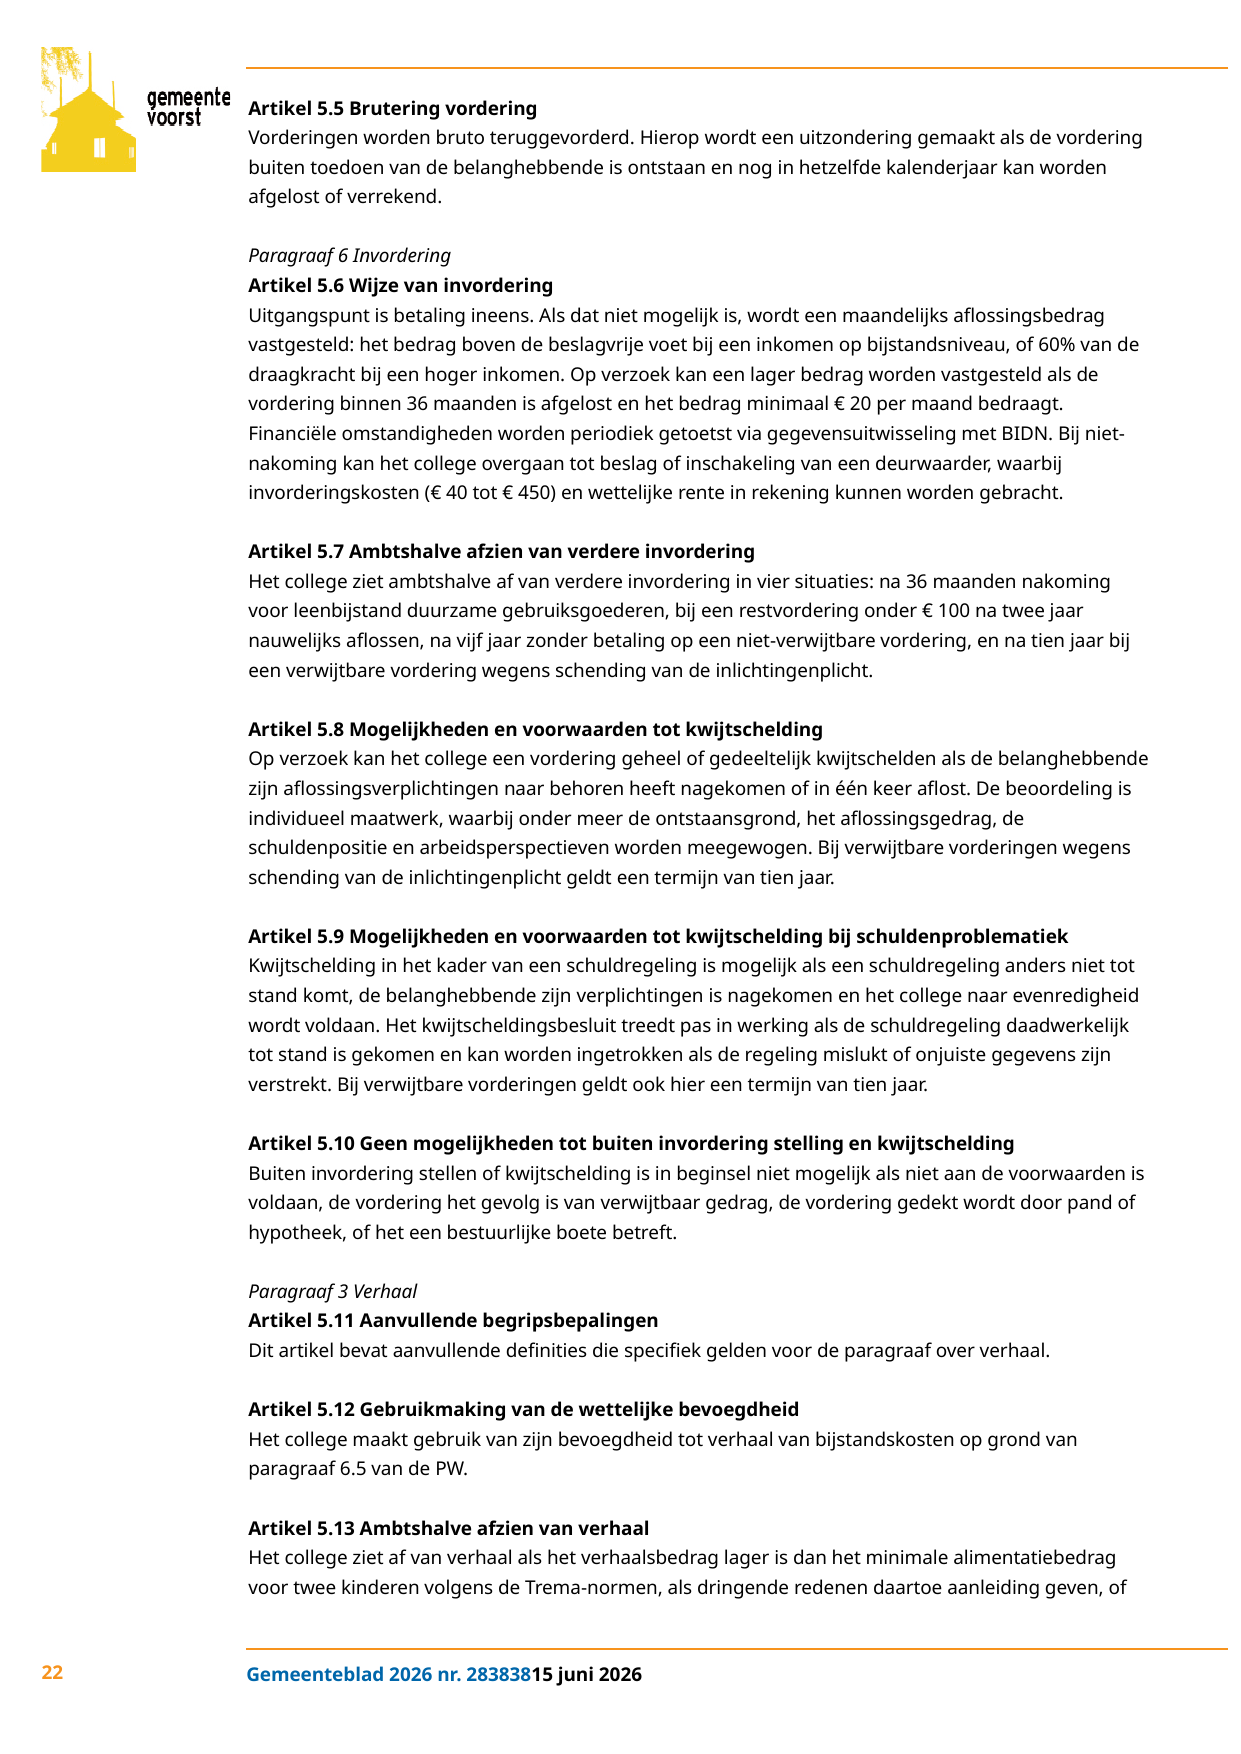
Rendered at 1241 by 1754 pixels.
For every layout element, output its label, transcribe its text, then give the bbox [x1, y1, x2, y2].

text Artikel 5.11 Aanvullende begripsbepalingen [248, 1308, 1152, 1333]
text Uitgangspunt is betaling ineens. Als dat niet mogelijk is, wordt een maandelijks aflossingsbedrag vastgesteld: het bedrag boven de beslagvrije voet bij een inkomen op bijstandsniveau, of 60% van de draagkracht bij een hoger inkomen. Op verzoek kan een lager bedrag worden vastgesteld als de vordering binnen 36 maanden is afgelost en het bedrag minimaal € 20 per maand bedraagt. Financiële omstandigheden worden periodiek getoetst via gegevensuitwisseling met BIDN. Bij niet-nakoming kan het college overgaan tot beslag of inschakeling van een deurwaarder, waarbij invorderingskosten (€ 40 tot € 450) en wettelijke rente in rekening kunnen worden gebracht. [248, 302, 1152, 505]
text Op verzoek kan het college een vordering geheel of gedeeltelijk kwijtschelden als de belanghebbende zijn aflossingsverplichtingen naar behoren heeft nagekomen of in één keer aflost. De beoordeling is individueel maatwerk, waarbij onder meer de ontstaansgrond, het aflossingsgedrag, de schuldenpositie en arbeidsperspectieven worden meegewogen. Bij verwijtbare vorderingen wegens schending van de inlichtingenplicht geldt een termijn van tien jaar. [248, 746, 1152, 890]
text Buiten invordering stellen of kwijtschelding is in beginsel niet mogelijk als niet aan de voorwaarden is voldaan, de vordering het gevolg is van verwijtbaar gedrag, de vordering gedekt wordt door pand of hypotheek, of het een bestuurlijke boete betreft. [248, 1160, 1152, 1245]
text Dit artikel bevat aanvullende definities die specifiek gelden voor de paragraaf over verhaal. [248, 1337, 1152, 1363]
text Artikel 5.13 Ambtshalve afzien van verhaal [248, 1515, 1152, 1541]
text Het college ziet ambtshalve af van verdere invordering in vier situaties: na 36 maanden nakoming voor leenbijstand duurzame gebruiksgoederen, bij een restvordering onder € 100 na twee jaar nauwelijks aflossen, na vijf jaar zonder betaling op een niet-verwijtbare vordering, en na tien jaar bij een verwijtbare vordering wegens schending van de inlichtingenplicht. [248, 568, 1152, 683]
text Kwijtschelding in het kader van een schuldregeling is mogelijk als een schuldregeling anders niet tot stand komt, de belanghebbende zijn verplichtingen is nagekomen en het college naar evenredigheid wordt voldaan. Het kwijtscheldingsbesluit treedt pas in werking als de schuldregeling daadwerkelijk tot stand is gekomen en kan worden ingetrokken als de regeling mislukt of onjuiste gegevens zijn verstrekt. Bij verwijtbare vorderingen geldt ook hier een termijn van tien jaar. [248, 953, 1152, 1097]
picture [41, 47, 231, 172]
text Artikel 5.7 Ambtshalve afzien van verdere invordering [248, 538, 1152, 564]
text Vorderingen worden bruto teruggevorderd. Hierop wordt een uitzondering gemaakt als de vordering buiten toedoen van de belanghebbende is ontstaan en nog in hetzelfde kalenderjaar kan worden afgelost of verrekend. [248, 124, 1152, 209]
text Paragraaf 3 Verhaal [248, 1278, 1152, 1304]
text Artikel 5.8 Mogelijkheden en voorwaarden tot kwijtschelding [248, 716, 1152, 742]
text Artikel 5.5 Brutering vordering [248, 95, 1152, 121]
text Artikel 5.6 Wijze van invordering [248, 272, 1152, 298]
text Artikel 5.10 Geen mogelijkheden tot buiten invordering stelling en kwijtschelding [248, 1130, 1152, 1156]
text Het college maakt gebruik van zijn bevoegdheid tot verhaal van bijstandskosten op grond van paragraaf 6.5 van de PW. [248, 1426, 1152, 1481]
text Paragraaf 6 Invordering [248, 243, 1152, 268]
text Het college ziet af van verhaal als het verhaalsbedrag lager is dan het minimale alimentatiebedrag voor twee kinderen volgens de Trema-normen, als dringende redenen daartoe aanleiding geven, of [248, 1544, 1152, 1600]
text Artikel 5.9 Mogelijkheden en voorwaarden tot kwijtschelding bij schuldenproblematiek [248, 923, 1152, 949]
text Artikel 5.12 Gebruikmaking van de wettelijke bevoegdheid [248, 1396, 1152, 1422]
